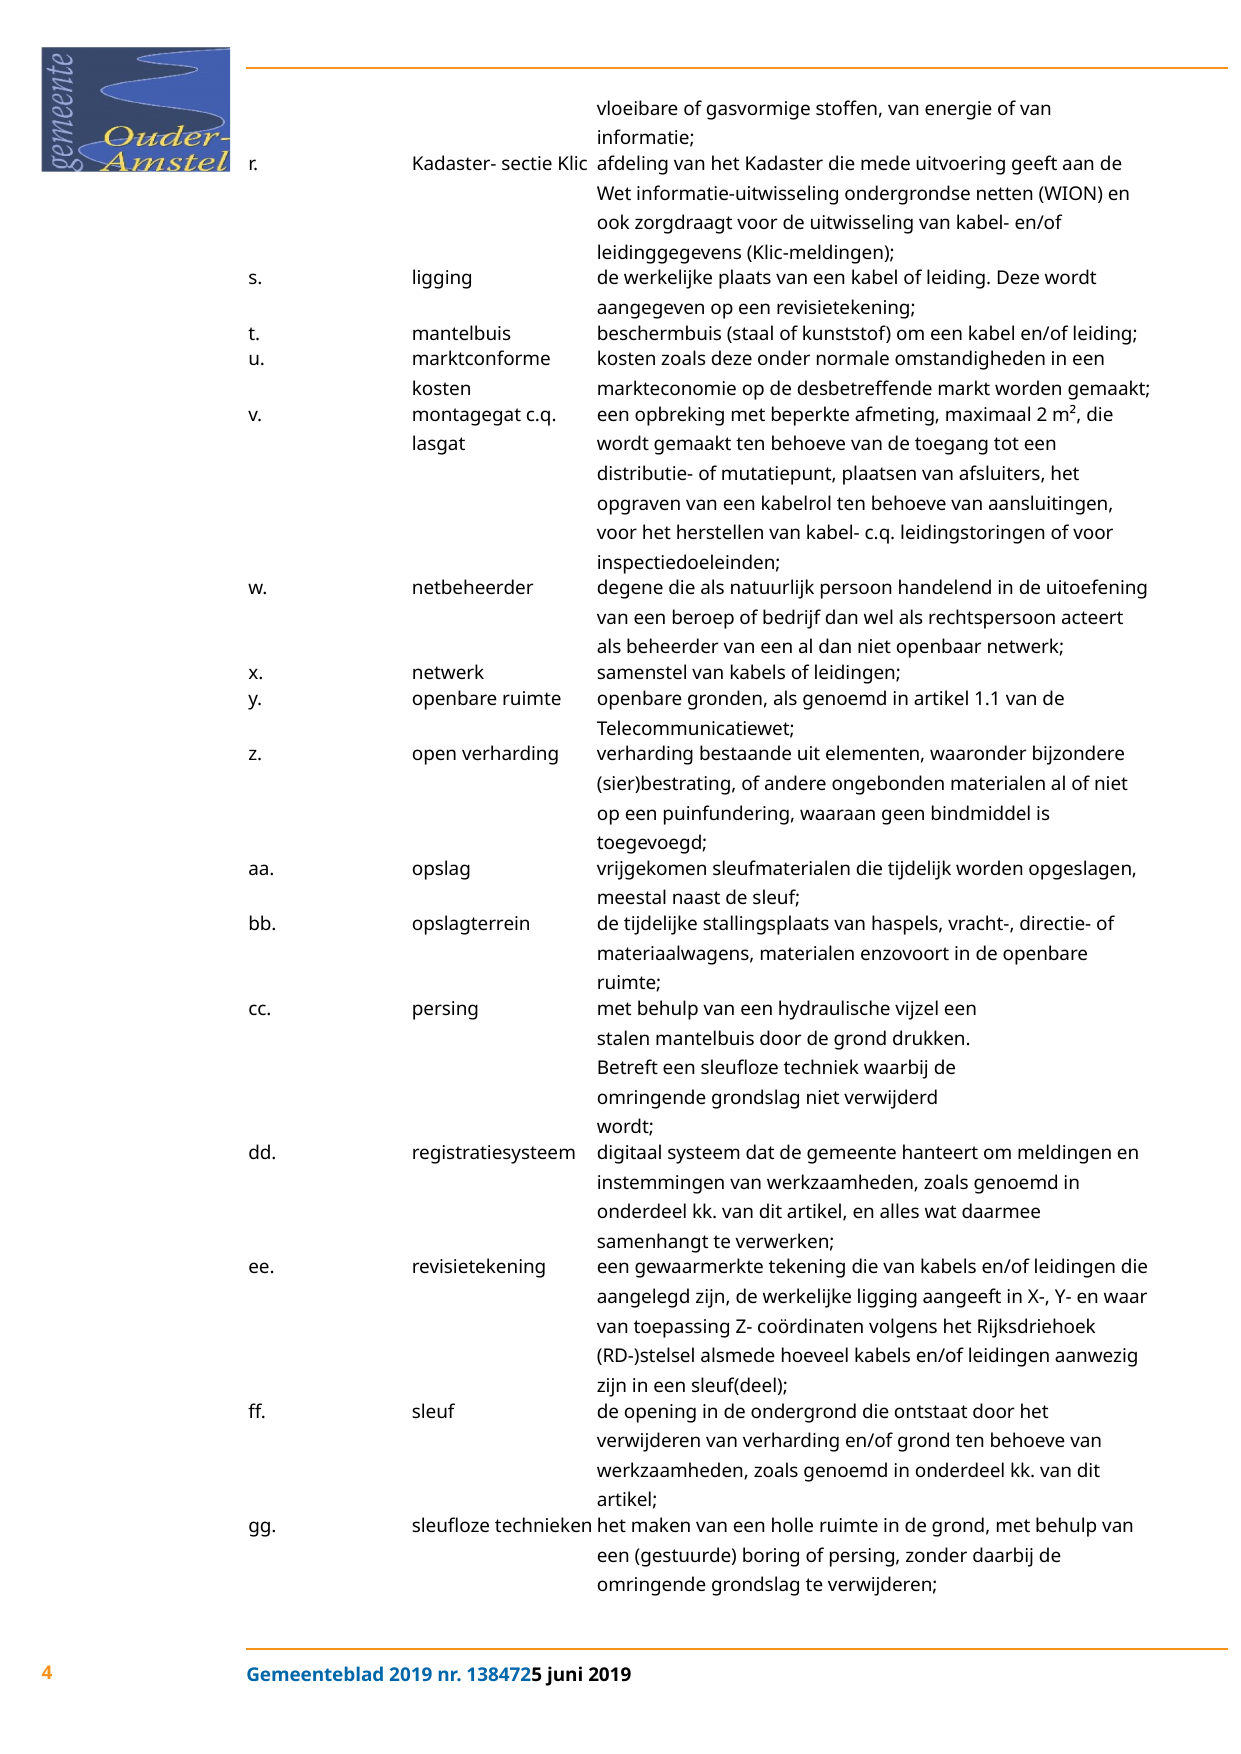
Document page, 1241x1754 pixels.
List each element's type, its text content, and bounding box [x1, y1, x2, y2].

table_cell bb. [248, 910, 412, 995]
table_cell registratiesysteem [412, 1139, 597, 1254]
table_cell een gewaarmerkte tekening die van kabels en/of leidingen die aangelegd zijn, de werkelijke ligging aangeeft in X-, Y- en waar van toepassing Z- coördinaten volgens het Rijksdriehoek (RD-)stelsel alsmede hoeveel kabels en/of leidingen aanwezig zijn in een sleuf(deel); [597, 1254, 1152, 1398]
table_cell aa. [248, 855, 412, 910]
table_cell montagegat c.q. lasgat [412, 401, 597, 574]
table_cell digitaal systeem dat de gemeente hanteert om meldingen en instemmingen van werkzaamheden, zoals genoemd in onderdeel kk. van dit artikel, en alles wat daarmee samenhangt te verwerken; [597, 1139, 1152, 1254]
table_cell de werkelijke plaats van een kabel of leiding. Deze wordt aangegeven op een revisietekening; [597, 265, 1152, 320]
table_cell y. [248, 685, 412, 741]
table_cell s. [248, 265, 412, 320]
table_cell r. [248, 150, 412, 264]
table_cell ff. [248, 1398, 412, 1512]
table_cell samenstel van kabels of leidingen; [597, 660, 1152, 685]
table_cell de tijdelijke stallingsplaats van haspels, vracht-, directie- of materiaalwagens, materialen enzovoort in de openbare ruimte; [597, 910, 1152, 995]
table_cell v. [248, 401, 412, 574]
table_cell vrijgekomen sleufmaterialen die tijdelijk worden opgeslagen, meestal naast de sleuf; [597, 855, 1152, 910]
table_cell [248, 95, 412, 150]
table_cell mantelbuis [412, 320, 597, 346]
table_cell opslagterrein [412, 910, 597, 995]
table_cell persing [412, 995, 597, 1139]
table_cell opslag [412, 855, 597, 910]
table_cell afdeling van het Kadaster die mede uitvoering geeft aan de Wet informatie-uitwisseling ondergrondse netten (WION) en ook zorgdraagt voor de uitwisseling van kabel- en/of leidinggegevens (Klic-meldingen); [597, 150, 1152, 264]
table_cell dd. [248, 1139, 412, 1254]
table_cell de opening in de ondergrond die ontstaat door het verwijderen van verharding en/of grond ten behoeve van werkzaamheden, zoals genoemd in onderdeel kk. van dit artikel; [597, 1398, 1152, 1512]
table_cell t. [248, 320, 412, 346]
table_cell [412, 95, 597, 150]
table_cell marktconforme kosten [412, 346, 597, 401]
table_cell w. [248, 575, 412, 659]
table_cell netbeheerder [412, 575, 597, 659]
table_cell gg. [248, 1512, 412, 1597]
table_cell sleuf [412, 1398, 597, 1512]
table_cell revisietekening [412, 1254, 597, 1398]
table_cell cc. [248, 995, 412, 1139]
table_cell met behulp van een hydraulische vijzel een stalen mantelbuis door de grond drukken. Betreft een sleufloze techniek waarbij de omringende grondslag niet verwijderd wordt; [597, 995, 988, 1139]
table_cell kosten zoals deze onder normale omstandigheden in een markteconomie op de desbetreffende markt worden gemaakt; [597, 346, 1152, 401]
table_cell verharding bestaande uit elementen, waaronder bijzondere (sier)bestrating, of andere ongebonden materialen al of niet op een puinfundering, waaraan geen bindmiddel is toegevoegd; [597, 741, 1152, 855]
table_cell netwerk [412, 660, 597, 685]
table_cell z. [248, 741, 412, 855]
table_cell x. [248, 660, 412, 685]
table_cell ligging [412, 265, 597, 320]
table_cell sleufloze technieken [412, 1512, 597, 1597]
table_cell open verharding [412, 741, 597, 855]
table_cell beschermbuis (staal of kunststof) om een kabel en/of leiding; [597, 320, 1152, 346]
picture [41, 47, 231, 172]
table_cell openbare gronden, als genoemd in artikel 1.1 van de Telecommunicatiewet; [597, 685, 1152, 741]
table_cell u. [248, 346, 412, 401]
table_cell vloeibare of gasvormige stoffen, van energie of van informatie; [597, 95, 1152, 150]
table_cell ee. [248, 1254, 412, 1398]
table_cell het maken van een holle ruimte in de grond, met behulp van een (gestuurde) boring of persing, zonder daarbij de omringende grondslag te verwijderen; [597, 1512, 1152, 1597]
table_cell Kadaster- sectie Klic [412, 150, 597, 264]
table_cell openbare ruimte [412, 685, 597, 741]
table_cell degene die als natuurlijk persoon handelend in de uitoefening van een beroep of bedrijf dan wel als rechtspersoon acteert als beheerder van een al dan niet openbaar netwerk; [597, 575, 1152, 659]
table_cell een opbreking met beperkte afmeting, maximaal 2 m², die wordt gemaakt ten behoeve van de toegang tot een distributie- of mutatiepunt, plaatsen van afsluiters, het opgraven van een kabelrol ten behoeve van aansluitingen, voor het herstellen van kabel- c.q. leidingstoringen of voor inspectiedoeleinden; [597, 401, 1152, 574]
